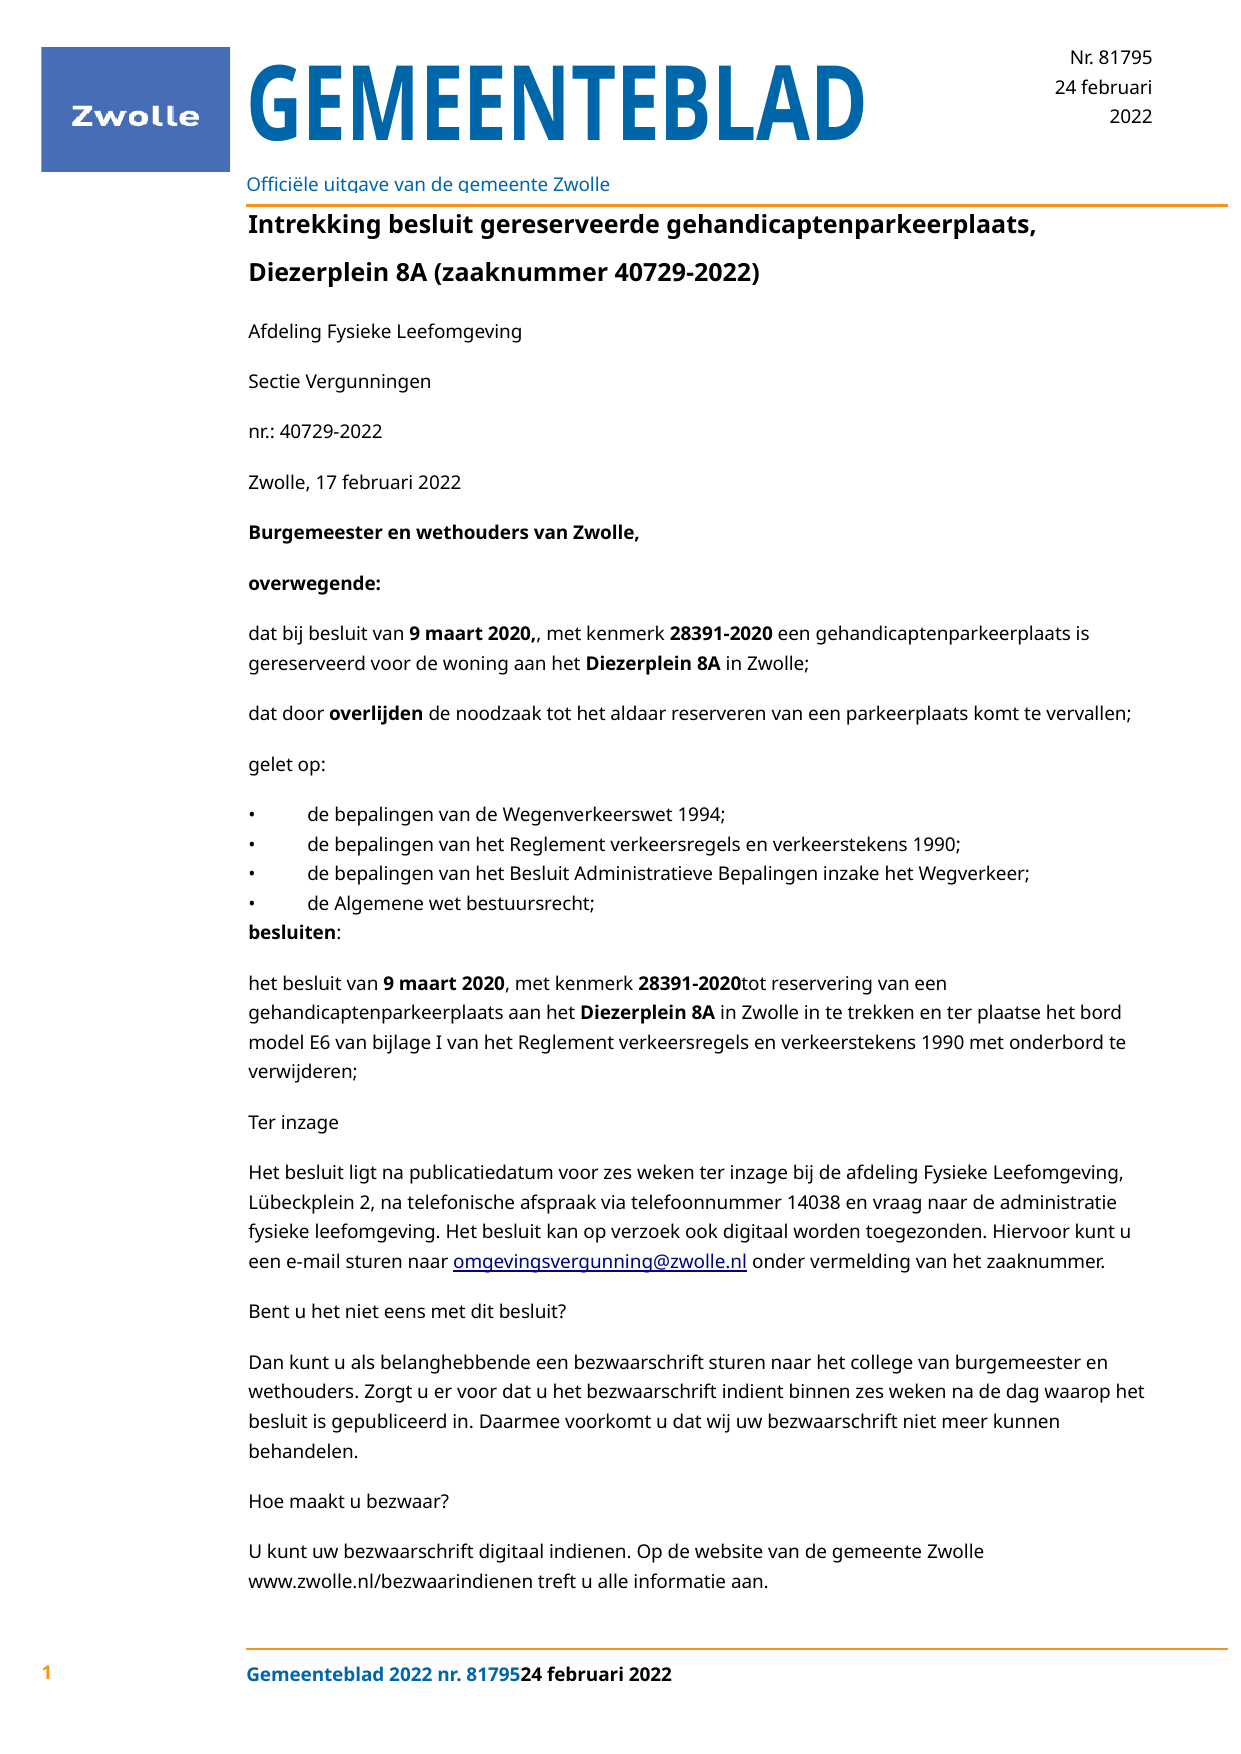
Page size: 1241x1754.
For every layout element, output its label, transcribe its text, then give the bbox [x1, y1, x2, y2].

list de bepalingen van de Wegenverkeerswet 1994; [248, 801, 1152, 827]
text dat door overlijden de noodzaak tot het aldaar reserveren van een parkeerplaats komt te vervallen; [248, 700, 1152, 726]
text Dan kunt u als belanghebbende een bezwaarschrift sturen naar het college van burgemeester en wethouders. Zorgt u er voor dat u het bezwaarschrift indient binnen zes weken na de dag waarop het besluit is gepubliceerd in. Daarmee voorkomt u dat wij uw bezwaarschrift niet meer kunnen behandelen. [248, 1349, 1152, 1464]
text Afdeling Fysieke Leefomgeving [248, 318, 1152, 344]
list de bepalingen van het Reglement verkeersregels en verkeerstekens 1990; [248, 831, 1152, 857]
text Intrekking besluit gereserveerde gehandicaptenparkeerplaats, Diezerplein 8A (zaaknummer 40729-2022) [248, 207, 1152, 288]
text Hoe maakt u bezwaar? [248, 1488, 1152, 1514]
text Burgemeester en wethouders van Zwolle, [248, 519, 1152, 545]
text Zwolle, 17 februari 2022 [248, 469, 1152, 495]
text besluiten: [248, 919, 1152, 945]
text Bent u het niet eens met dit besluit? [248, 1299, 1152, 1324]
text Het besluit ligt na publicatiedatum voor zes weken ter inzage bij de afdeling Fysieke Leefomgeving, Lübeckplein 2, na telefonische afspraak via telefoonnummer 14038 en vraag naar de administratie fysieke leefomgeving. Het besluit kan op verzoek ook digitaal worden toegezonden. Hiervoor kunt u een e-mail sturen naar omgevingsvergunning@zwolle.nl onder vermelding van het zaaknummer. [248, 1159, 1152, 1274]
text Sectie Vergunningen [248, 368, 1152, 394]
list de Algemene wet bestuursrecht; [248, 890, 1152, 916]
text U kunt uw bezwaarschrift digitaal indienen. Op de website van de gemeente Zwolle www.zwolle.nl/bezwaarindienen treft u alle informatie aan. [248, 1539, 1152, 1594]
list de bepalingen van het Besluit Administratieve Bepalingen inzake het Wegverkeer; [248, 860, 1152, 886]
picture [41, 47, 231, 172]
text gelet op: [248, 751, 1152, 777]
text het besluit van 9 maart 2020, met kenmerk 28391-2020tot reservering van een gehandicaptenparkeerplaats aan het Diezerplein 8A in Zwolle in te trekken en ter plaatse het bord model E6 van bijlage I van het Reglement verkeersregels en verkeerstekens 1990 met onderbord te verwijderen; [248, 970, 1152, 1084]
text overwegende: [248, 570, 1152, 596]
text nr.: 40729-2022 [248, 419, 1152, 444]
text dat bij besluit van 9 maart 2020,, met kenmerk 28391-2020 een gehandicaptenparkeerplaats is gereserveerd voor de woning aan het Diezerplein 8A in Zwolle; [248, 620, 1152, 676]
text Ter inzage [248, 1109, 1152, 1135]
